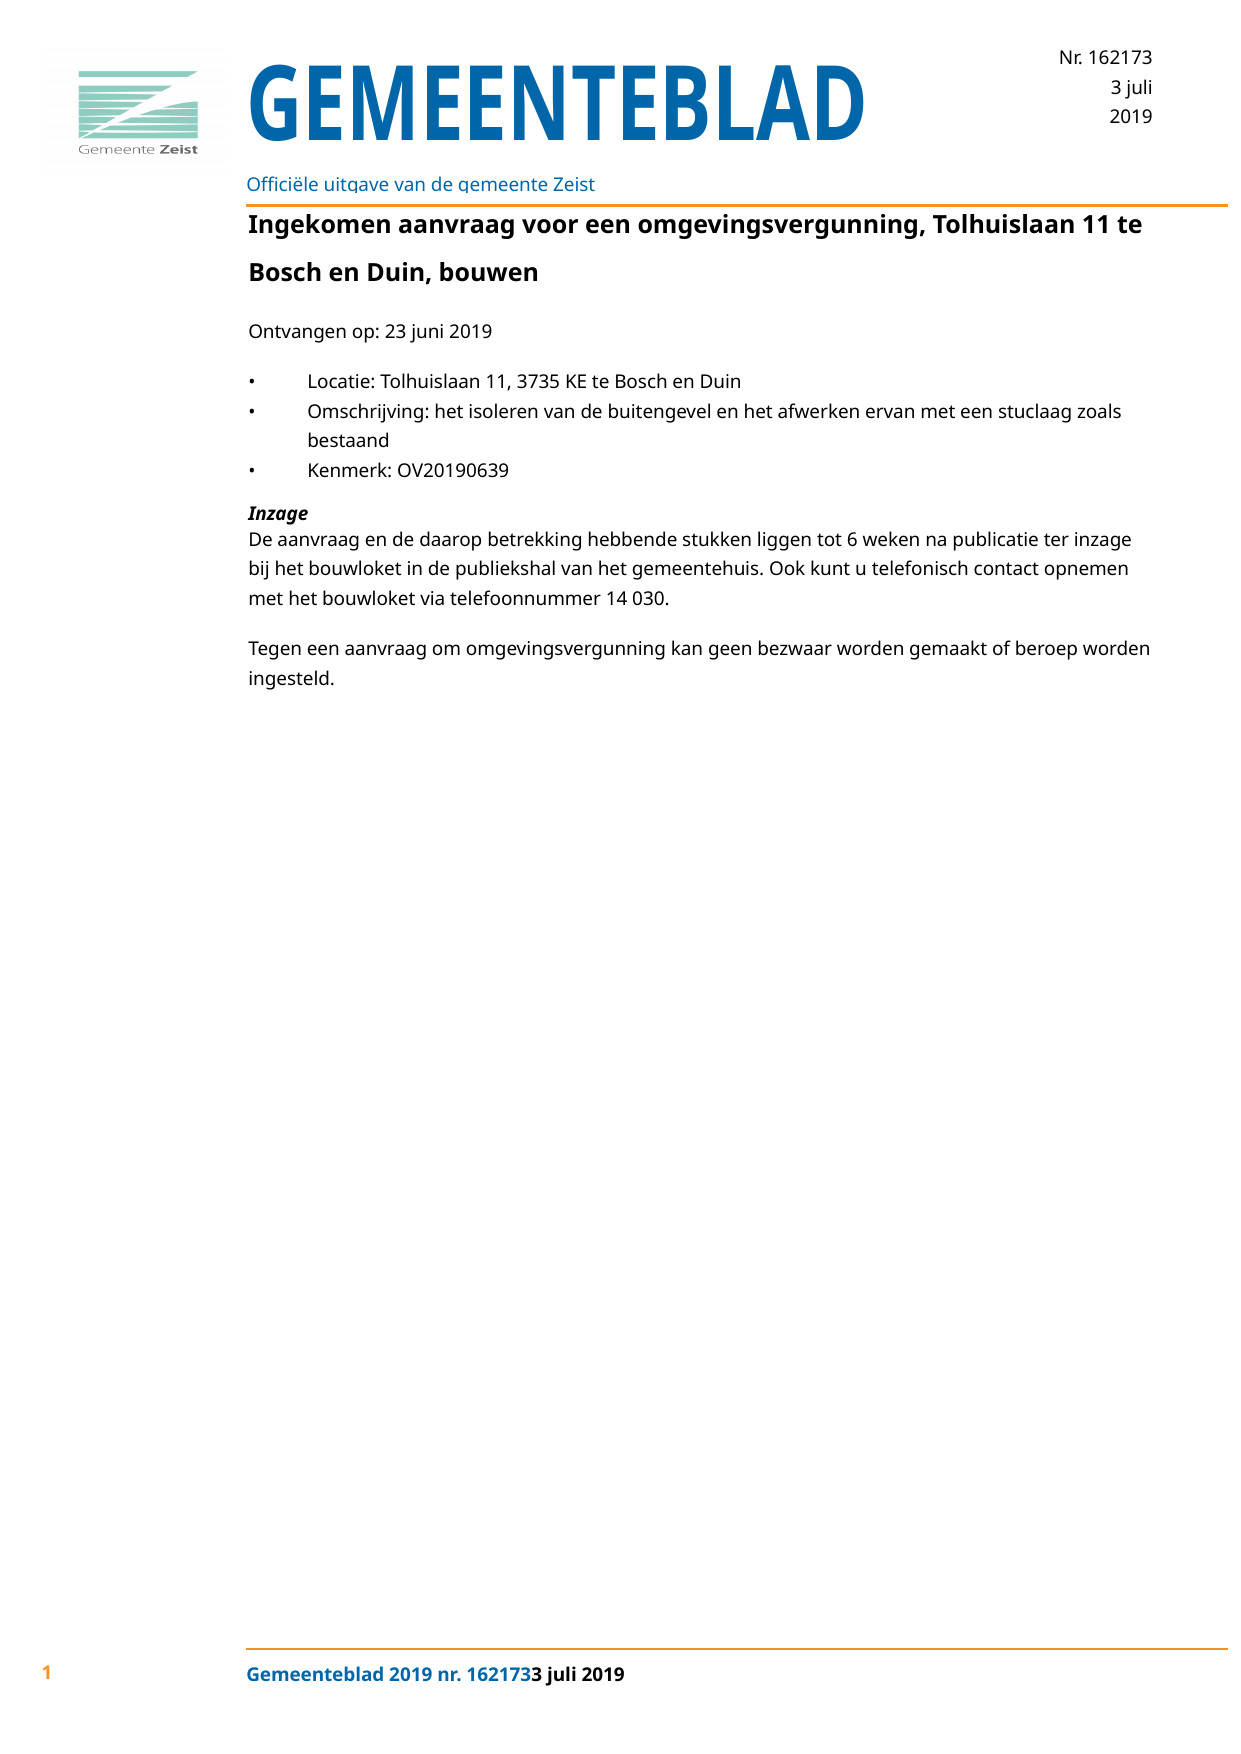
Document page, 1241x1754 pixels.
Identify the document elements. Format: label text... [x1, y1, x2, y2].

text Ontvangen op: 23 juni 2019 [248, 318, 1152, 344]
text Ingekomen aanvraag voor een omgevingsvergunning, Tolhuislaan 11 te Bosch en Duin, bouwen [248, 207, 1152, 288]
list Locatie: Tolhuislaan 11, 3735 KE te Bosch en Duin [248, 368, 1152, 394]
text Inzage [248, 500, 1152, 526]
text De aanvraag en de daarop betrekking hebbende stukken liggen tot 6 weken na publicatie ter inzage bij het bouwloket in de publiekshal van het gemeentehuis. Ook kunt u telefonisch contact opnemen met het bouwloket via telefoonnummer 14 030. [248, 526, 1152, 611]
text Tegen een aanvraag om omgevingsvergunning kan geen bezwaar worden gemaakt of beroep worden ingesteld. [248, 636, 1152, 691]
list Omschrijving: het isoleren van de buitengevel en het afwerken ervan met een stuclaag zoals bestaand [248, 398, 1152, 453]
picture [41, 47, 231, 172]
list Kenmerk: OV20190639 [248, 457, 1152, 483]
